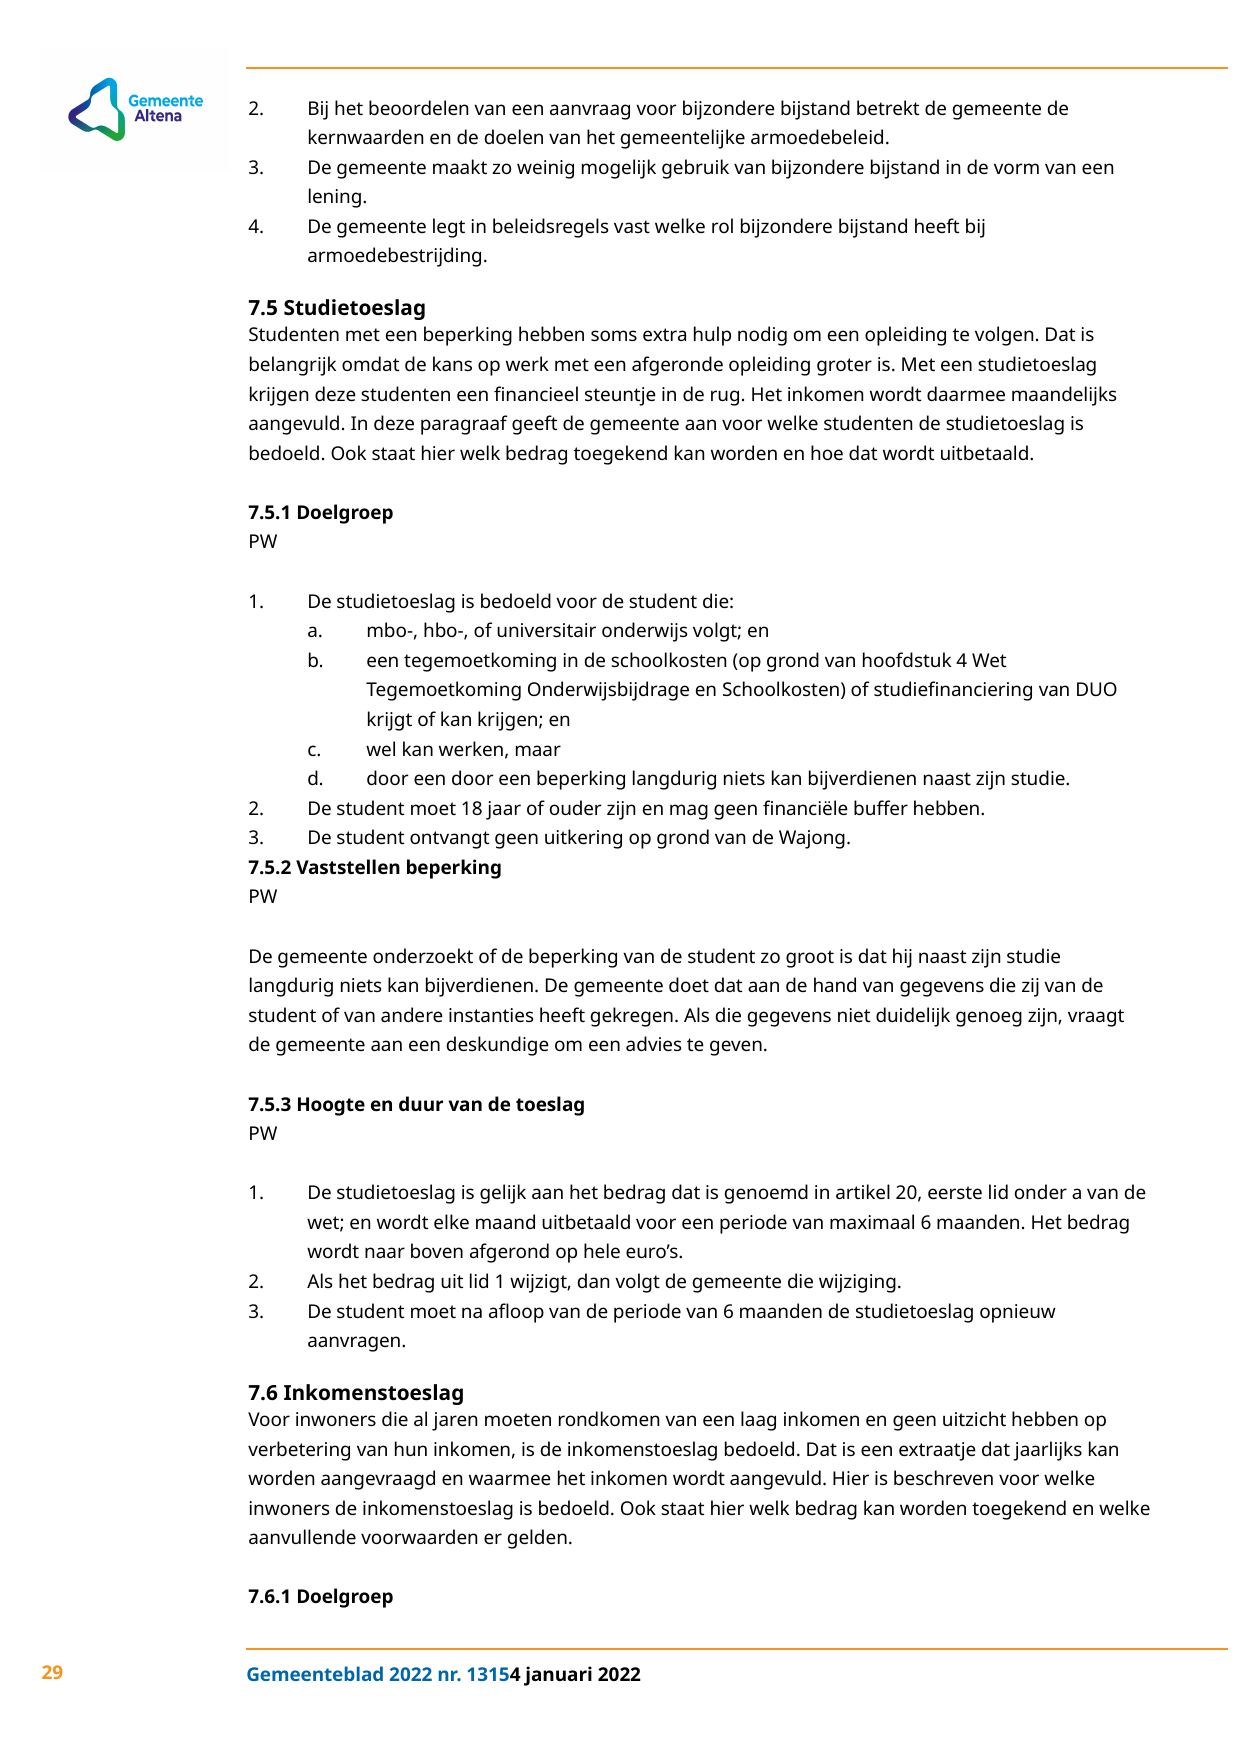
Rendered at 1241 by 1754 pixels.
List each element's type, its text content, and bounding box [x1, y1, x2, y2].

list Bij het beoordelen van een aanvraag voor bijzondere bijstand betrekt de gemeente de kernwaarden en de doelen van het gemeentelijke armoedebeleid. [248, 95, 1152, 150]
list De student moet na afloop van de periode van 6 maanden de studietoeslag opnieuw aanvragen. [248, 1298, 1152, 1353]
list wel kan werken, maar [307, 736, 1152, 761]
text 7.5.2 Vaststellen beperking [248, 854, 1152, 880]
text Voor inwoners die al jaren moeten rondkomen van een laag inkomen en geen uitzicht hebben op verbetering van hun inkomen, is de inkomenstoeslag bedoeld. Dat is een extraatje dat jaarlijks kan worden aangevraagd en waarmee het inkomen wordt aangevuld. Hier is beschreven voor welke inwoners de inkomenstoeslag is bedoeld. Ook staat hier welk bedrag kan worden toegekend en welke aanvullende voorwaarden er gelden. [248, 1406, 1152, 1550]
text 7.6 Inkomenstoeslag [248, 1378, 1152, 1406]
text 7.5.1 Doelgroep [248, 499, 1152, 525]
list door een door een beperking langdurig niets kan bijverdienen naast zijn studie. [307, 765, 1152, 791]
list De gemeente maakt zo weinig mogelijk gebruik van bijzondere bijstand in de vorm van een lening. [248, 154, 1152, 209]
text 7.6.1 Doelgroep [248, 1584, 1152, 1609]
list een tegemoetkoming in de schoolkosten (op grond van hoofdstuk 4 Wet Tegemoetkoming Onderwijsbijdrage en Schoolkosten) of studiefinanciering van DUO krijgt of kan krijgen; en [307, 647, 1152, 732]
text PW [248, 529, 1152, 554]
list De student ontvangt geen uitkering op grond van de Wajong. [248, 824, 1152, 850]
text De gemeente onderzoekt of de beperking van de student zo groot is dat hij naast zijn studie langdurig niets kan bijverdienen. De gemeente doet dat aan de hand van gegevens die zij van de student of van andere instanties heeft gekregen. Als die gegevens niet duidelijk genoeg zijn, vraagt de gemeente aan een deskundige om een advies te geven. [248, 943, 1152, 1057]
list De student moet 18 jaar of ouder zijn en mag geen financiële buffer hebben. [248, 795, 1152, 821]
list De studietoeslag is bedoeld voor de student die: [248, 588, 1152, 613]
text PW [248, 884, 1152, 909]
list De studietoeslag is gelijk aan het bedrag dat is genoemd in artikel 20, eerste lid onder a van de wet; en wordt elke maand uitbetaald voor een periode van maximaal 6 maanden. Het bedrag wordt naar boven afgerond op hele euro’s. [248, 1179, 1152, 1264]
text 7.5.3 Hoogte en duur van de toeslag [248, 1091, 1152, 1116]
list Als het bedrag uit lid 1 wijzigt, dan volgt de gemeente die wijziging. [248, 1268, 1152, 1294]
list De gemeente legt in beleidsregels vast welke rol bijzondere bijstand heeft bij armoedebestrijding. [248, 213, 1152, 268]
text PW [248, 1120, 1152, 1146]
picture [41, 47, 231, 172]
text Studenten met een beperking hebben soms extra hulp nodig om een opleiding te volgen. Dat is belangrijk omdat de kans op werk met een afgeronde opleiding groter is. Met een studietoeslag krijgen deze studenten een financieel steuntje in de rug. Het inkomen wordt daarmee maandelijks aangevuld. In deze paragraaf geeft de gemeente aan voor welke studenten de studietoeslag is bedoeld. Ook staat hier welk bedrag toegekend kan worden en hoe dat wordt uitbetaald. [248, 322, 1152, 466]
list mbo-, hbo-, of universitair onderwijs volgt; en [307, 617, 1152, 643]
text 7.5 Studietoeslag [248, 293, 1152, 322]
